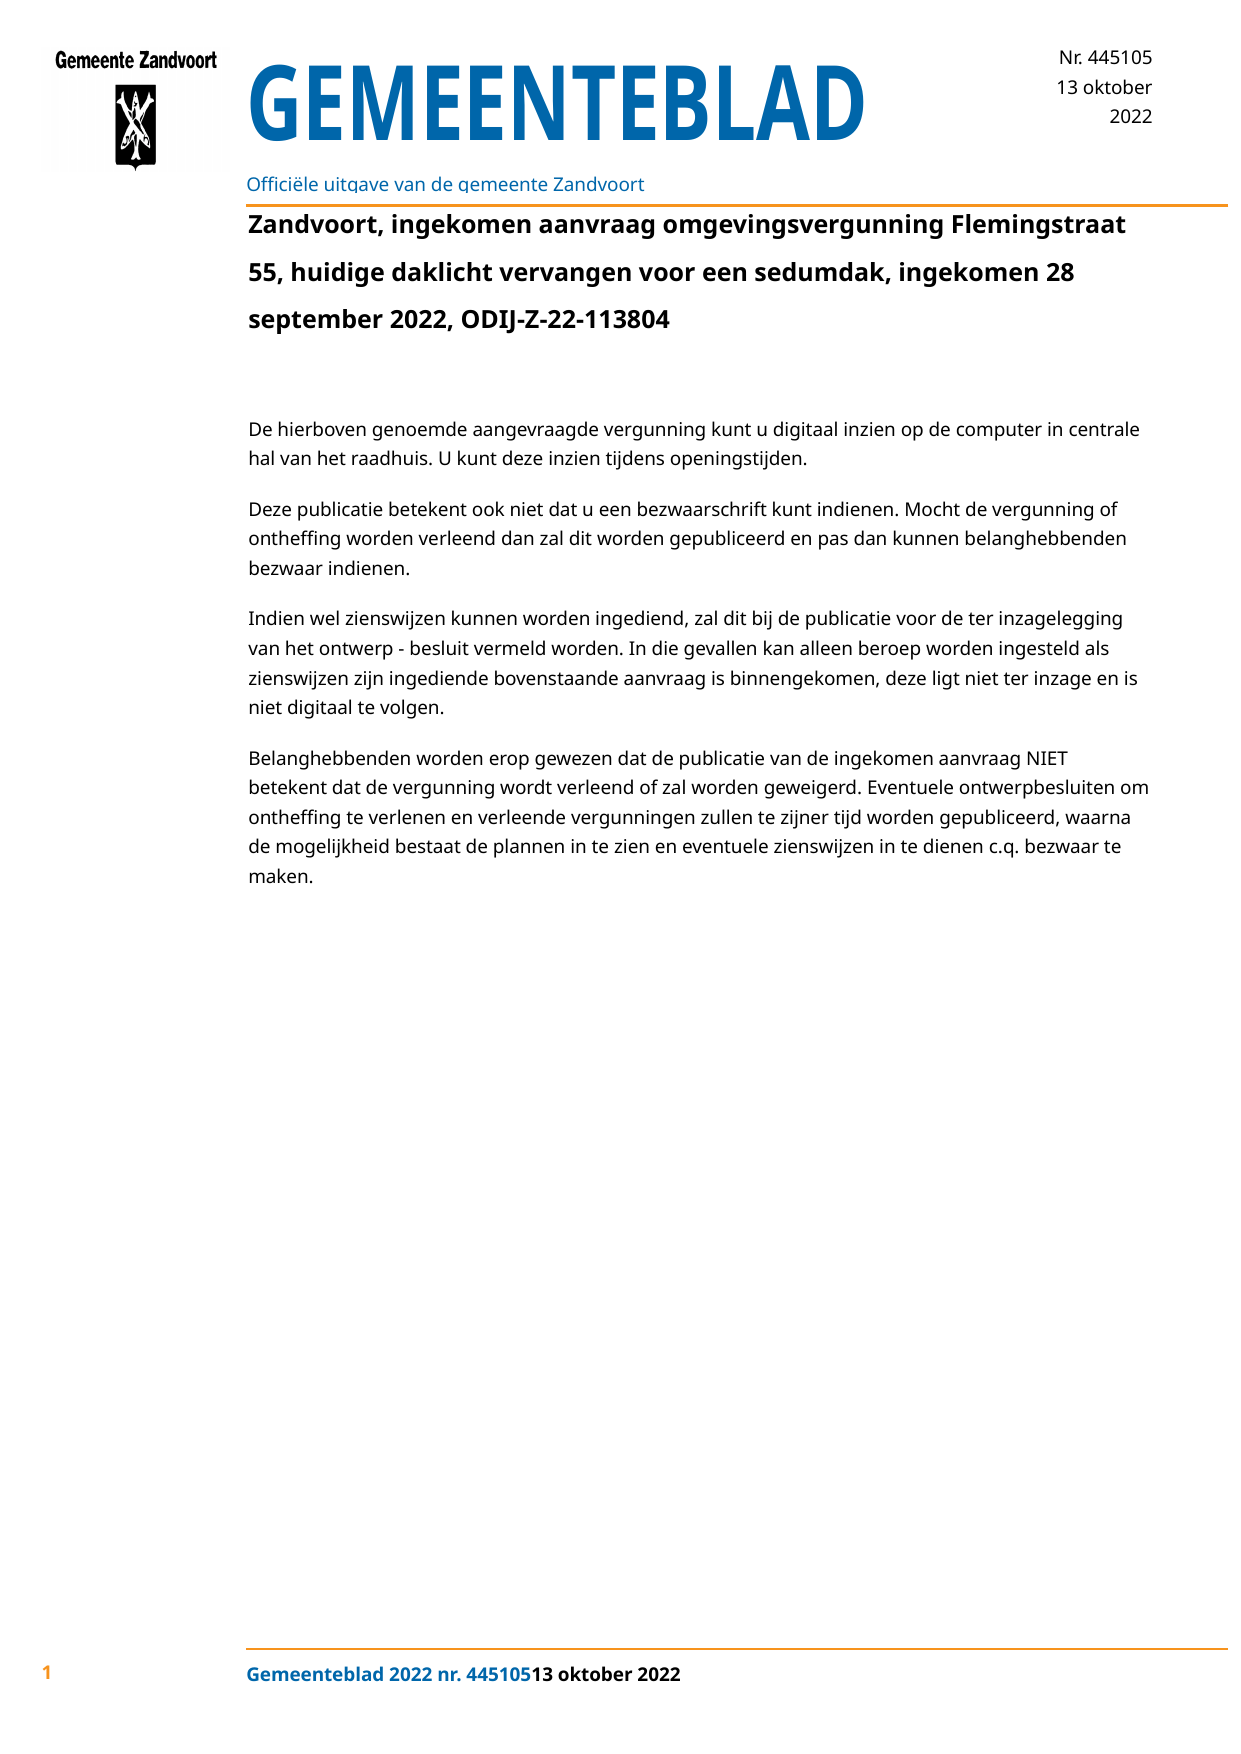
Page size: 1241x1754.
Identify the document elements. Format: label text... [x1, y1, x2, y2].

text De hierboven genoemde aangevraagde vergunning kunt u digitaal inzien op de computer in centrale hal van het raadhuis. U kunt deze inzien tijdens openingstijden. [248, 416, 1152, 471]
text Indien wel zienswijzen kunnen worden ingediend, zal dit bij de publicatie voor de ter inzagelegging van het ontwerp - besluit vermeld worden. In die gevallen kan alleen beroep worden ingesteld als zienswijzen zijn ingediende bovenstaande aanvraag is binnengekomen, deze ligt niet ter inzage en is niet digitaal te volgen. [248, 606, 1152, 720]
picture [41, 47, 231, 172]
text Belanghebbenden worden erop gewezen dat de publicatie van de ingekomen aanvraag NIET betekent dat de vergunning wordt verleend of zal worden geweigerd. Eventuele ontwerpbesluiten om ontheffing te verlenen en verleende vergunningen zullen te zijner tijd worden gepubliceerd, waarna de mogelijkheid bestaat de plannen in te zien en eventuele zienswijzen in te dienen c.q. bezwaar te maken. [248, 745, 1152, 889]
text Zandvoort, ingekomen aanvraag omgevingsvergunning Flemingstraat 55, huidige daklicht vervangen voor een sedumdak, ingekomen 28 september 2022, ODIJ-Z-22-113804 [248, 207, 1152, 336]
text Deze publicatie betekent ook niet dat u een bezwaarschrift kunt indienen. Mocht de vergunning of ontheffing worden verleend dan zal dit worden gepubliceerd en pas dan kunnen belanghebbenden bezwaar indienen. [248, 496, 1152, 581]
